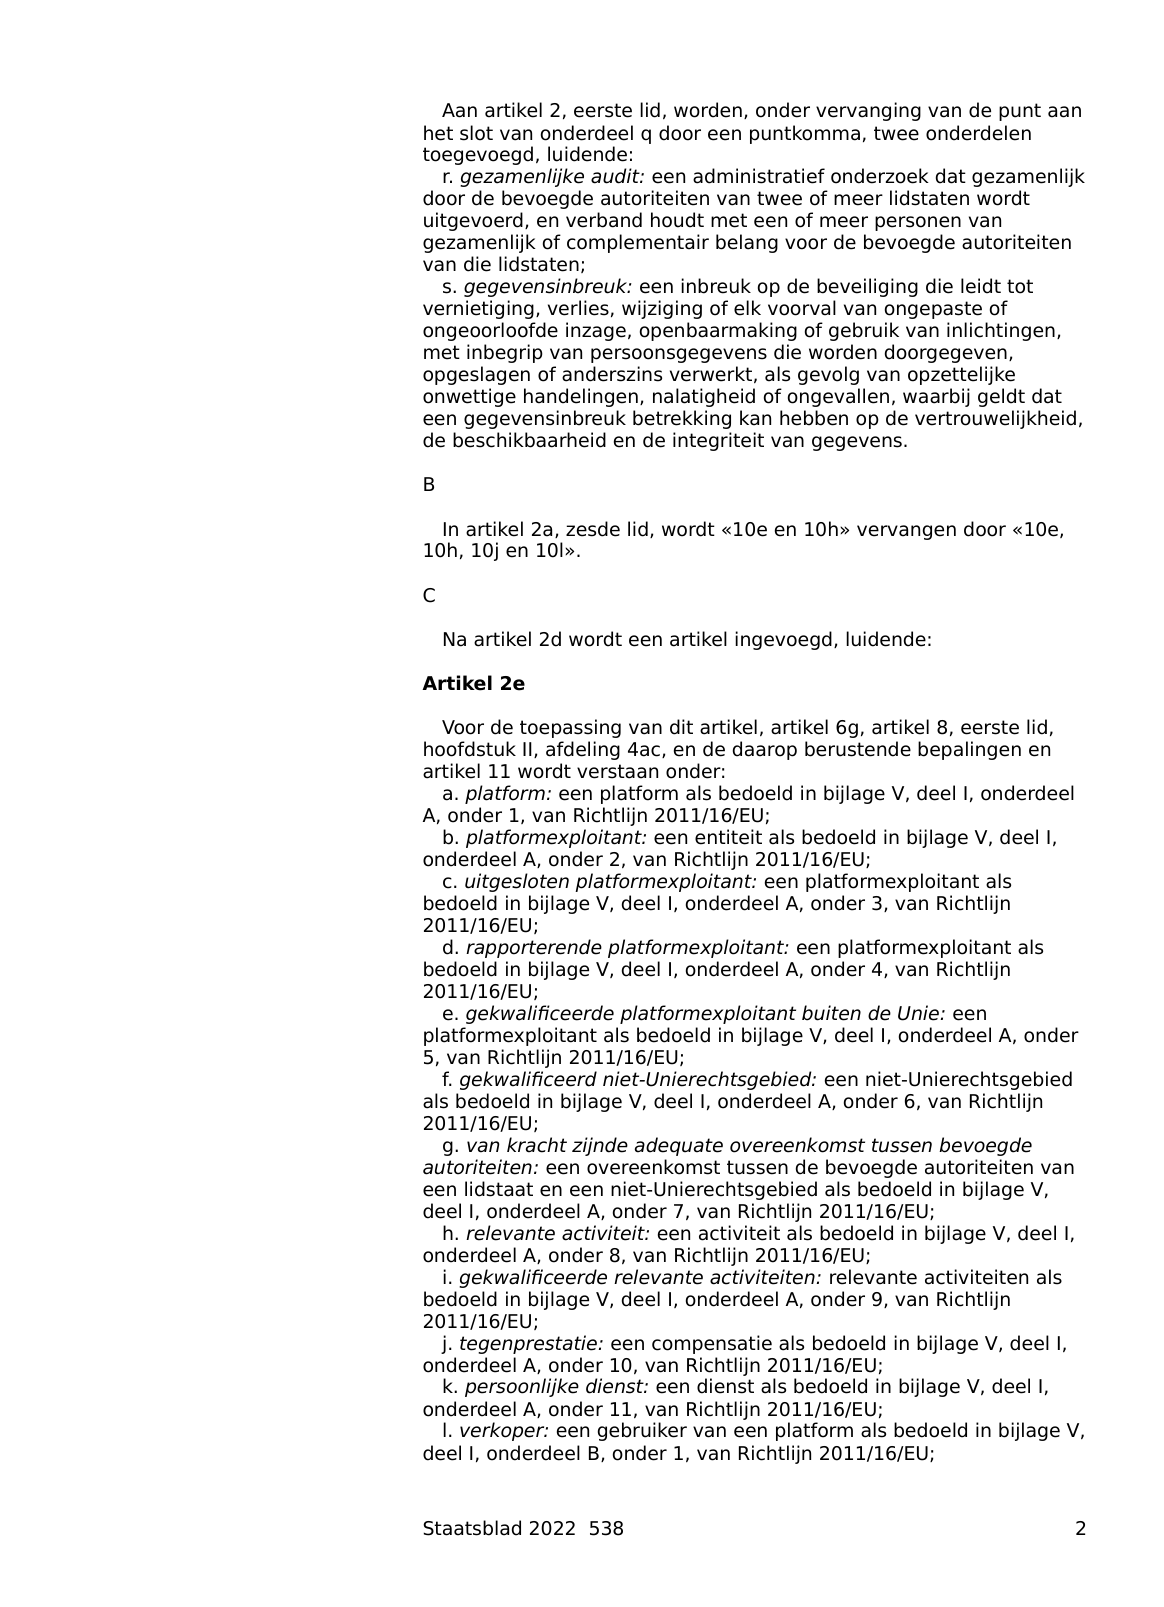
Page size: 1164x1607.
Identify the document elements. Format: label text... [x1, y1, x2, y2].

text a. platform: een platform als bedoeld in bijlage V, deel I, onderdeel A, onder 1, van Richtlijn 2011/16/EU; [422, 783, 1087, 827]
text Na artikel 2d wordt een artikel ingevoegd, luidende: [422, 629, 1087, 651]
text b. platformexploitant: een entiteit als bedoeld in bijlage V, deel I, onderdeel A, onder 2, van Richtlijn 2011/16/EU; [422, 827, 1087, 871]
text In artikel 2a, zesde lid, wordt «10e en 10h» vervangen door «10e, 10h, 10j en 10l». [422, 518, 1087, 562]
text d. rapporterende platformexploitant: een platformexploitant als bedoeld in bijlage V, deel I, onderdeel A, onder 4, van Richtlijn 2011/16/EU; [422, 937, 1087, 1003]
text l. verkoper: een gebruiker van een platform als bedoeld in bijlage V, deel I, onderdeel B, onder 1, van Richtlijn 2011/16/EU; [422, 1420, 1087, 1464]
text j. tegenprestatie: een compensatie als bedoeld in bijlage V, deel I, onderdeel A, onder 10, van Richtlijn 2011/16/EU; [422, 1332, 1087, 1376]
text Aan artikel 2, eerste lid, worden, onder vervanging van de punt aan het slot van onderdeel q door een puntkomma, twee onderdelen toegevoegd, luidende: [422, 100, 1087, 166]
text f. gekwalificeerd niet-Unierechtsgebied: een niet-Unierechtsgebied als bedoeld in bijlage V, deel I, onderdeel A, onder 6, van Richtlijn 2011/16/EU; [422, 1069, 1087, 1135]
text k. persoonlijke dienst: een dienst als bedoeld in bijlage V, deel I, onderdeel A, onder 11, van Richtlijn 2011/16/EU; [422, 1376, 1087, 1420]
text s. gegevensinbreuk: een inbreuk op de beveiliging die leidt tot vernietiging, verlies, wijziging of elk voorval van ongepaste of ongeoorloofde inzage, openbaarmaking of gebruik van inlichtingen, met inbegrip van persoonsgegevens die worden doorgegeven, opgeslagen of anderszins verwerkt, als gevolg van opzettelijke onwettige handelingen, nalatigheid of ongevallen, waarbij geldt dat een gegevensinbreuk betrekking kan hebben op de vertrouwelijkheid, de beschikbaarheid en de integriteit van gegevens. [422, 276, 1087, 452]
text e. gekwalificeerde platformexploitant buiten de Unie: een platformexploitant als bedoeld in bijlage V, deel I, onderdeel A, onder 5, van Richtlijn 2011/16/EU; [422, 1003, 1087, 1069]
subtitle Artikel 2e [422, 673, 1087, 695]
text B [422, 474, 1087, 496]
text h. relevante activiteit: een activiteit als bedoeld in bijlage V, deel I, onderdeel A, onder 8, van Richtlijn 2011/16/EU; [422, 1223, 1087, 1267]
text r. gezamenlijke audit: een administratief onderzoek dat gezamenlijk door de bevoegde autoriteiten van twee of meer lidstaten wordt uitgevoerd, en verband houdt met een of meer personen van gezamenlijk of complementair belang voor de bevoegde autoriteiten van die lidstaten; [422, 166, 1087, 276]
text g. van kracht zijnde adequate overeenkomst tussen bevoegde autoriteiten: een overeenkomst tussen de bevoegde autoriteiten van een lidstaat en een niet-Unierechtsgebied als bedoeld in bijlage V, deel I, onderdeel A, onder 7, van Richtlijn 2011/16/EU; [422, 1135, 1087, 1223]
text i. gekwalificeerde relevante activiteiten: relevante activiteiten als bedoeld in bijlage V, deel I, onderdeel A, onder 9, van Richtlijn 2011/16/EU; [422, 1267, 1087, 1332]
text C [422, 584, 1087, 607]
text Voor de toepassing van dit artikel, artikel 6g, artikel 8, eerste lid, hoofdstuk II, afdeling 4ac, en de daarop berustende bepalingen en artikel 11 wordt verstaan onder: [422, 717, 1087, 783]
text c. uitgesloten platformexploitant: een platformexploitant als bedoeld in bijlage V, deel I, onderdeel A, onder 3, van Richtlijn 2011/16/EU; [422, 871, 1087, 937]
